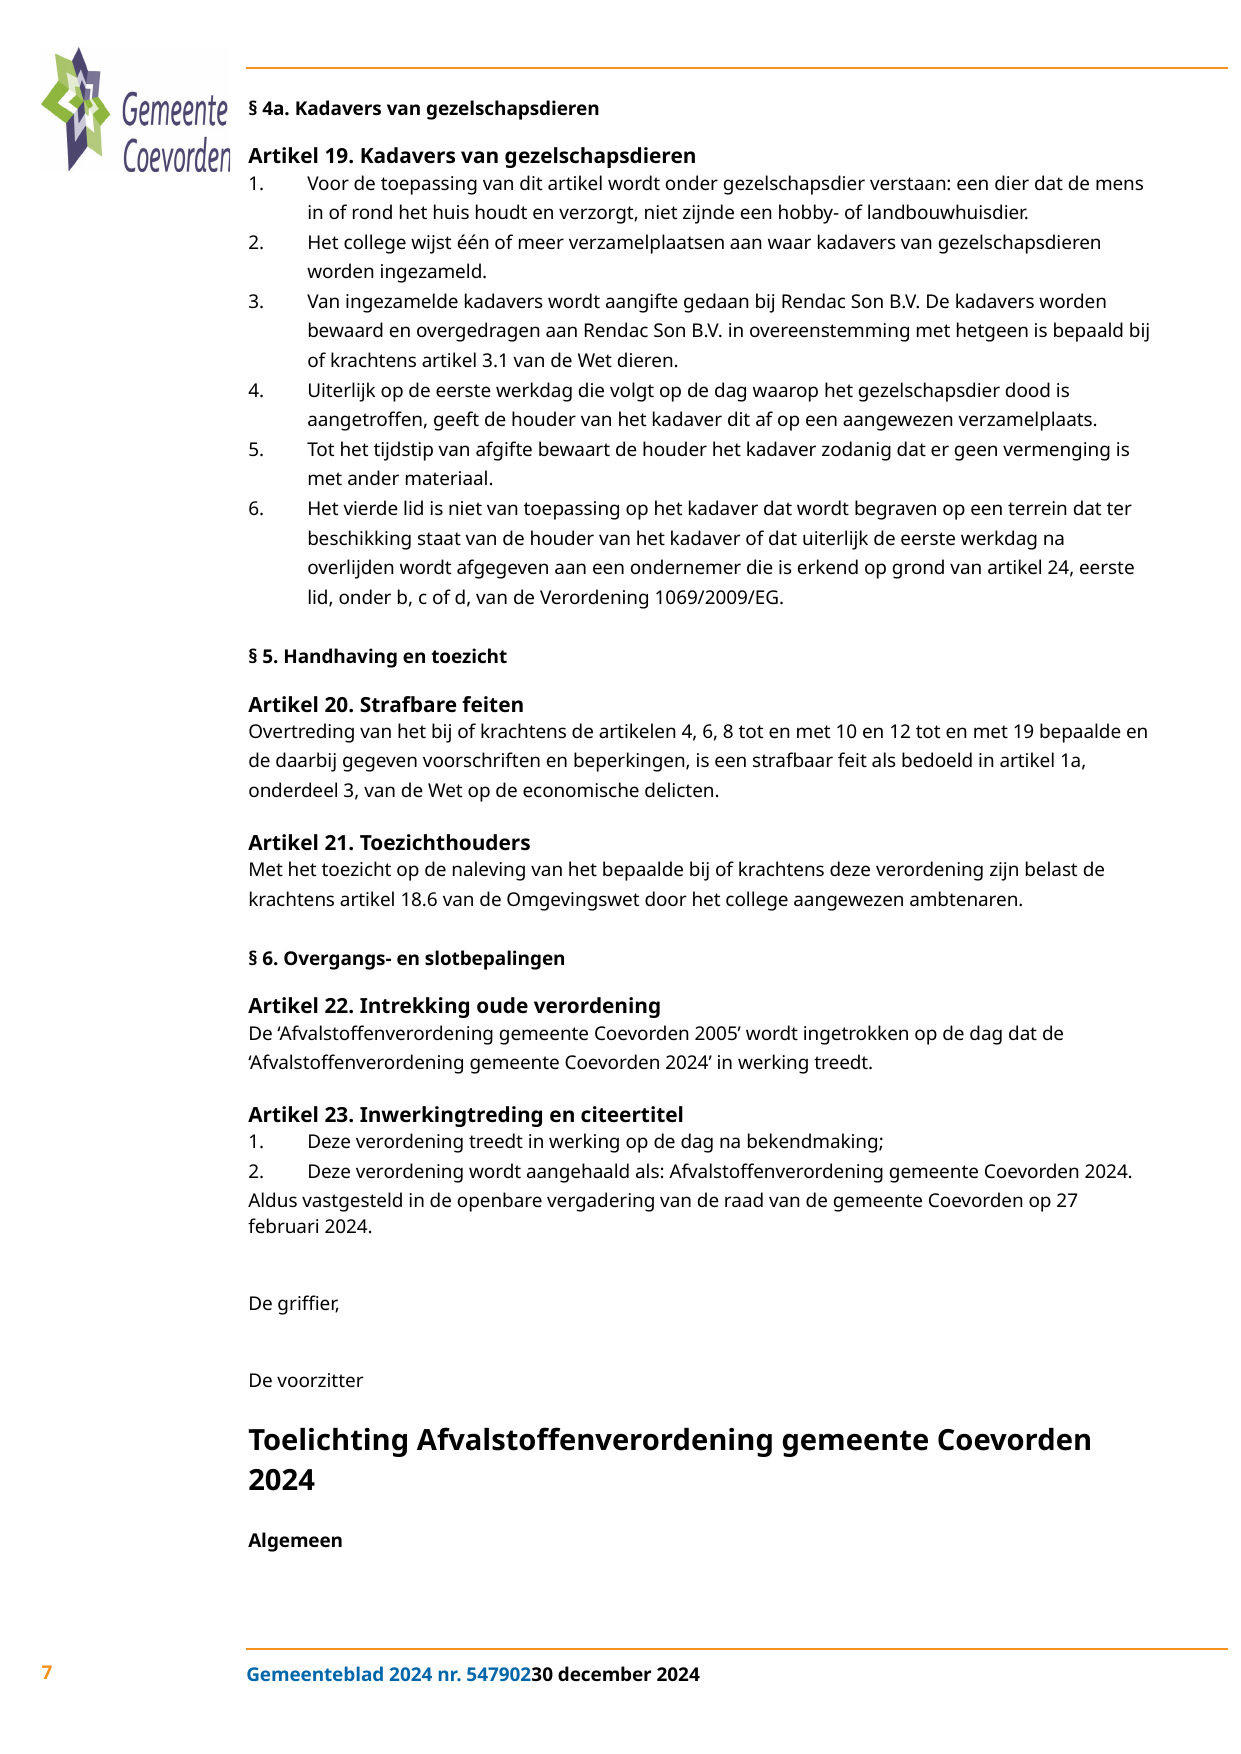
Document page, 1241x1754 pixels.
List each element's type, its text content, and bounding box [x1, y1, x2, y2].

text Artikel 20. Strafbare feiten [248, 690, 1152, 718]
list Uiterlijk op de eerste werkdag die volgt op de dag waarop het gezelschapsdier dood is aangetroffen, geeft de houder van het kadaver dit af op een aangewezen verzamelplaats. [248, 377, 1152, 432]
list Het college wijst één of meer verzamelplaatsen aan waar kadavers van gezelschapsdieren worden ingezameld. [248, 229, 1152, 284]
text Artikel 22. Intrekking oude verordening [248, 991, 1152, 1020]
picture [41, 47, 231, 172]
text De griffier, [248, 1290, 1152, 1316]
list Van ingezamelde kadavers wordt aangifte gedaan bij Rendac Son B.V. De kadavers worden bewaard en overgedragen aan Rendac Son B.V. in overeenstemming met hetgeen is bepaald bij of krachtens artikel 3.1 van de Wet dieren. [248, 288, 1152, 373]
text De ‘Afvalstoffenverordening gemeente Coevorden 2005’ wordt ingetrokken op de dag dat de ‘Afvalstoffenverordening gemeente Coevorden 2024’ in werking treedt. [248, 1020, 1152, 1075]
text Artikel 19. Kadavers van gezelschapsdieren [248, 141, 1152, 170]
list Het vierde lid is niet van toepassing op het kadaver dat wordt begraven op een terrein dat ter beschikking staat van de houder van het kadaver of dat uiterlijk de eerste werkdag na overlijden wordt afgegeven aan een ondernemer die is erkend op grond van artikel 24, eerste lid, onder b, c of d, van de Verordening 1069/2009/EG. [248, 495, 1152, 610]
text Aldus vastgesteld in de openbare vergadering van de raad van de gemeente Coevorden op 27 februari 2024. [248, 1187, 1152, 1239]
text Artikel 21. Toezichthouders [248, 828, 1152, 856]
text De voorzitter [248, 1368, 1152, 1393]
text Met het toezicht op de naleving van het bepaalde bij of krachtens deze verordening zijn belast de krachtens artikel 18.6 van de Omgevingswet door het college aangewezen ambtenaren. [248, 856, 1152, 911]
text Toelichting Afvalstoffenverordening gemeente Coevorden 2024 [248, 1419, 1152, 1498]
text Algemeen [248, 1528, 1152, 1553]
text Artikel 23. Inwerkingtreding en citeertitel [248, 1100, 1152, 1128]
list Deze verordening treedt in werking op de dag na bekendmaking; [248, 1128, 1152, 1154]
list Tot het tijdstip van afgifte bewaart de houder het kadaver zodanig dat er geen vermenging is met ander materiaal. [248, 436, 1152, 491]
text Overtreding van het bij of krachtens de artikelen 4, 6, 8 tot en met 10 en 12 tot en met 19 bepaalde en de daarbij gegeven voorschriften en beperkingen, is een strafbaar feit als bedoeld in artikel 1a, onderdeel 3, van de Wet op de economische delicten. [248, 718, 1152, 803]
list Deze verordening wordt aangehaald als: Afvalstoffenverordening gemeente Coevorden 2024. [248, 1158, 1152, 1184]
list Voor de toepassing van dit artikel wordt onder gezelschapsdier verstaan: een dier dat de mens in of rond het huis houdt en verzorgt, niet zijnde een hobby- of landbouwhuisdier. [248, 170, 1152, 225]
text § 5. Handhaving en toezicht [248, 643, 1152, 669]
text § 6. Overgangs- en slotbepalingen [248, 945, 1152, 971]
text § 4a. Kadavers van gezelschapsdieren [248, 95, 1152, 121]
